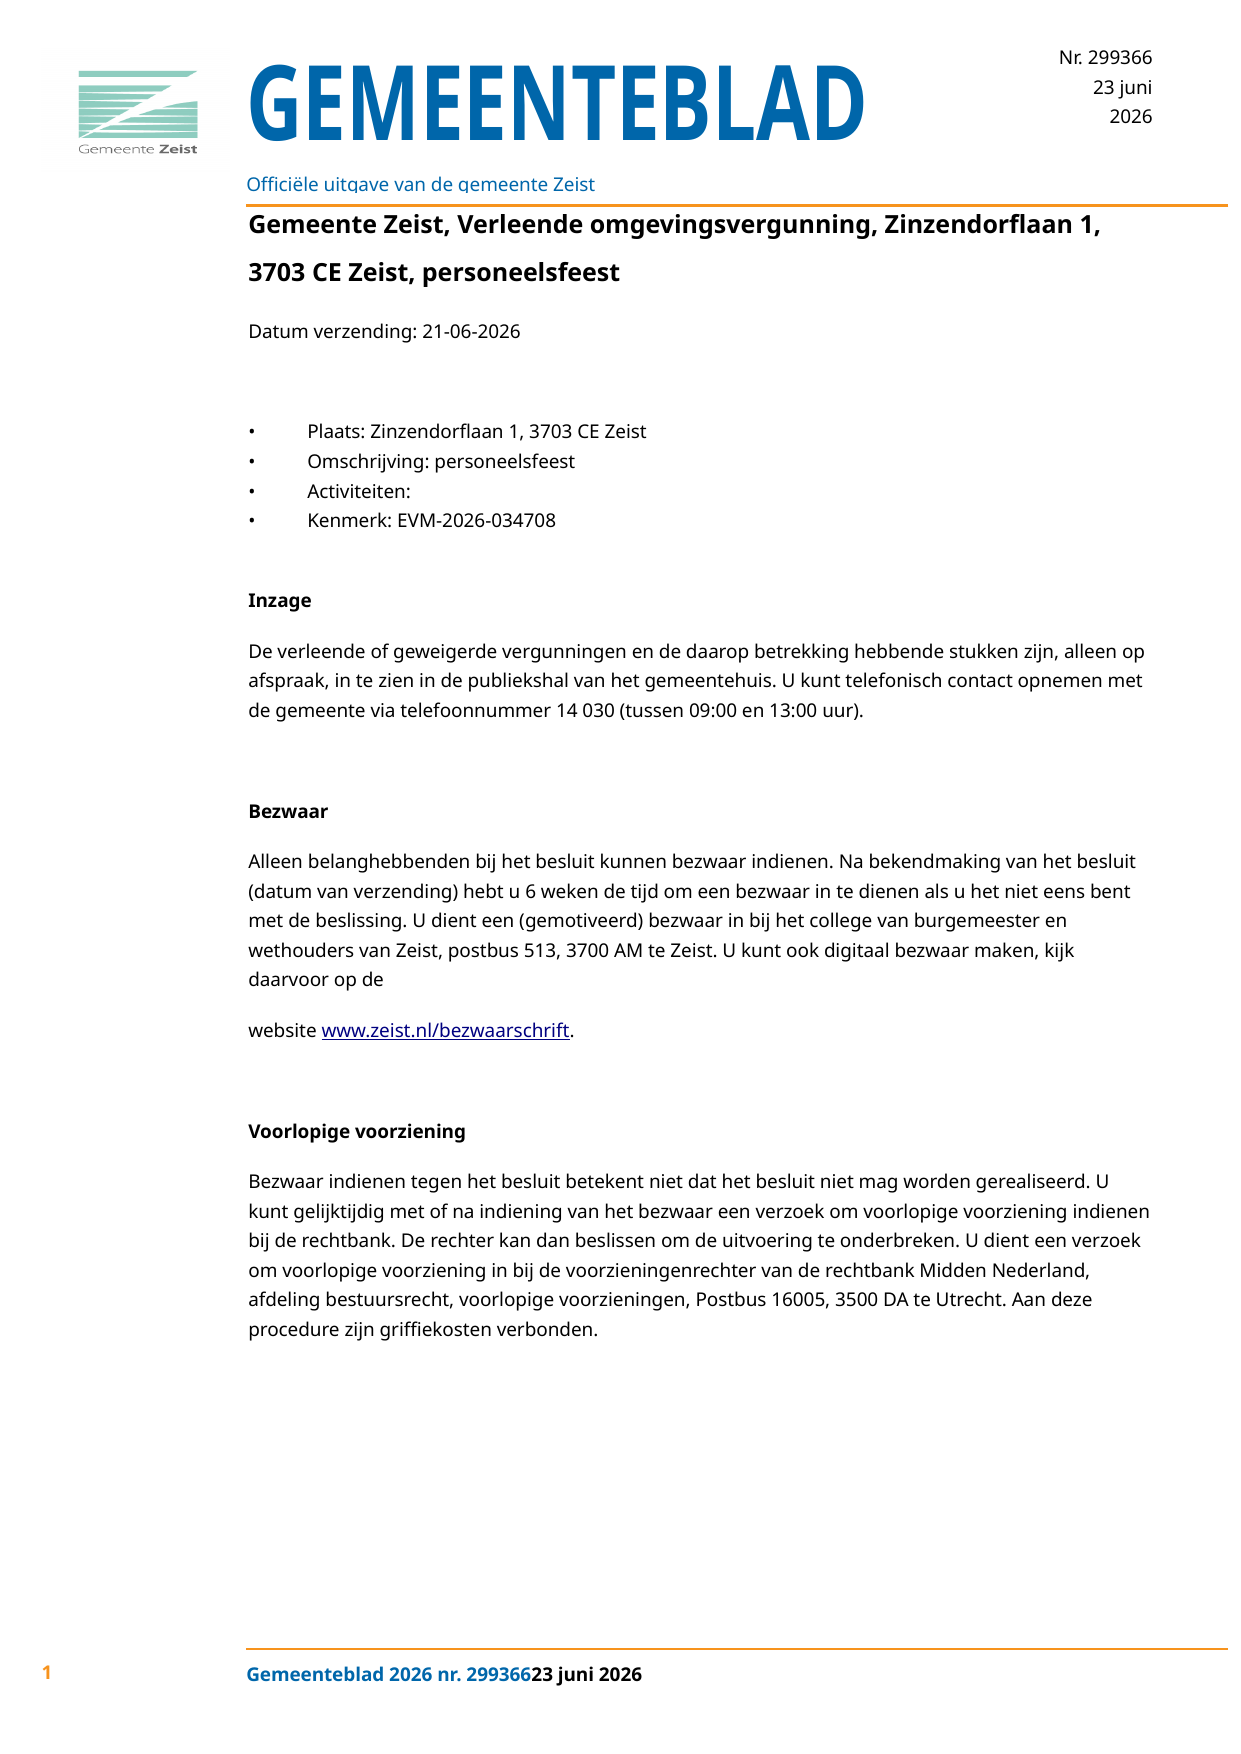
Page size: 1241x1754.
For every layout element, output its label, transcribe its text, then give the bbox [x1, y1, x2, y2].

list Kenmerk: EVM-2026-034708 [248, 507, 1152, 533]
list Activiteiten: [248, 478, 1152, 504]
text Bezwaar [248, 798, 1152, 824]
text website www.zeist.nl/bezwaarschrift. [248, 1017, 1152, 1043]
text Bezwaar indienen tegen het besluit betekent niet dat het besluit niet mag worden gerealiseerd. U kunt gelijktijdig met of na indiening van het bezwaar een verzoek om voorlopige voorziening indienen bij de rechtbank. De rechter kan dan beslissen om de uitvoering te onderbreken. U dient een verzoek om voorlopige voorziening in bij de voorzieningenrechter van de rechtbank Midden Nederland, afdeling bestuursrecht, voorlopige voorzieningen, Postbus 16005, 3500 DA te Utrecht. Aan deze procedure zijn griffiekosten verbonden. [248, 1168, 1152, 1342]
text Voorlopige voorziening [248, 1118, 1152, 1144]
list Omschrijving: personeelsfeest [248, 448, 1152, 474]
picture [41, 47, 231, 172]
text Datum verzending: 21-06-2026 [248, 318, 1152, 344]
text Alleen belanghebbenden bij het besluit kunnen bezwaar indienen. Na bekendmaking van het besluit (datum van verzending) hebt u 6 weken de tijd om een bezwaar in te dienen als u het niet eens bent met de beslissing. U dient een (gemotiveerd) bezwaar in bij het college van burgemeester en wethouders van Zeist, postbus 513, 3700 AM te Zeist. U kunt ook digitaal bezwaar maken, kijk daarvoor op de [248, 848, 1152, 992]
text Inzage [248, 587, 1152, 613]
text Gemeente Zeist, Verleende omgevingsvergunning, Zinzendorflaan 1, 3703 CE Zeist, personeelsfeest [248, 207, 1152, 288]
list Plaats: Zinzendorflaan 1, 3703 CE Zeist [248, 419, 1152, 444]
text De verleende of geweigerde vergunningen en de daarop betrekking hebbende stukken zijn, alleen op afspraak, in te zien in de publiekshal van het gemeentehuis. U kunt telefonisch contact opnemen met de gemeente via telefoonnummer 14 030 (tussen 09:00 en 13:00 uur). [248, 638, 1152, 723]
